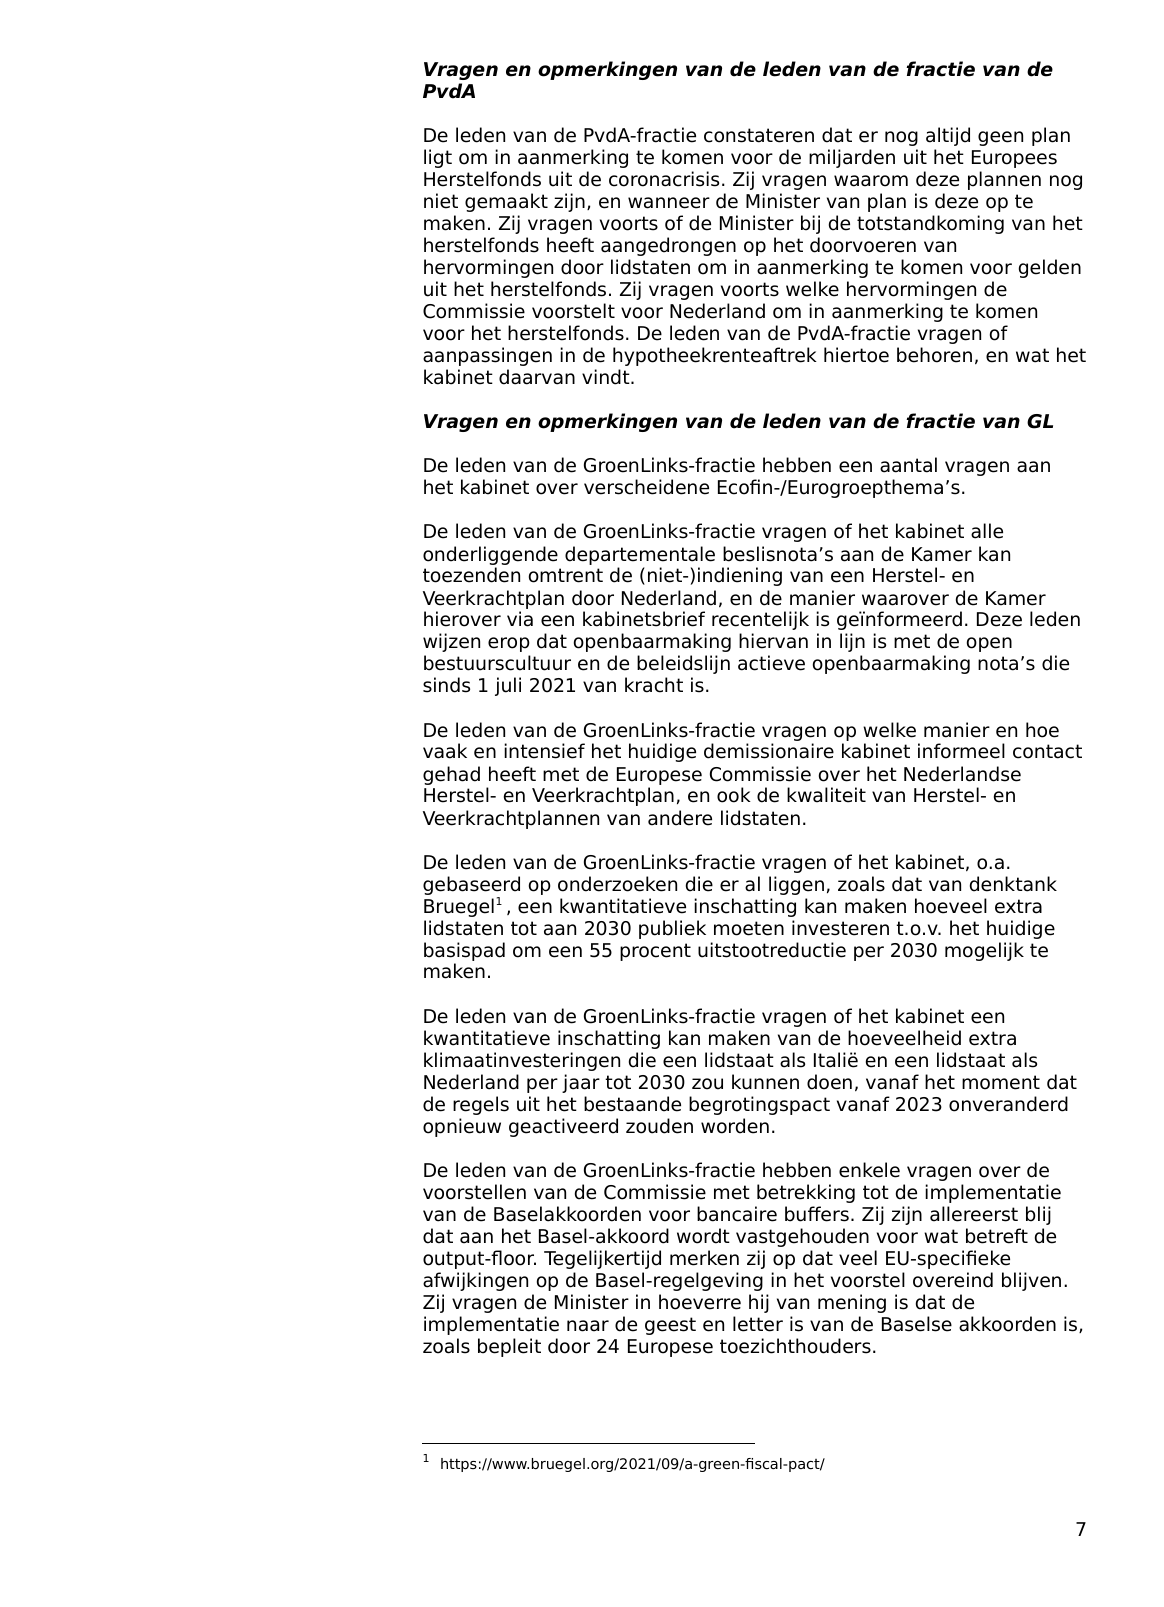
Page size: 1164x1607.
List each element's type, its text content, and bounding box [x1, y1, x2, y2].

text De leden van de GroenLinks-fractie hebben een aantal vragen aan het kabinet over verscheidene Ecofin-/Eurogroepthema’s. [422, 455, 1087, 499]
text https://www.bruegel.org/2021/09/a-green-fiscal-pact/ [422, 1452, 1087, 1474]
subtitle Vragen en opmerkingen van de leden van de fractie van de PvdA [422, 59, 1087, 103]
text De leden van de GroenLinks-fractie vragen op welke manier en hoe vaak en intensief het huidige demissionaire kabinet informeel contact gehad heeft met de Europese Commissie over het Nederlandse Herstel- en Veerkrachtplan, en ook de kwaliteit van Herstel- en Veerkrachtplannen van andere lidstaten. [422, 719, 1087, 829]
text De leden van de PvdA-fractie constateren dat er nog altijd geen plan ligt om in aanmerking te komen voor de miljarden uit het Europees Herstelfonds uit de coronacrisis. Zij vragen waarom deze plannen nog niet gemaakt zijn, en wanneer de Minister van plan is deze op te maken. Zij vragen voorts of de Minister bij de totstandkoming van het herstelfonds heeft aangedrongen op het doorvoeren van hervormingen door lidstaten om in aanmerking te komen voor gelden uit het herstelfonds. Zij vragen voorts welke hervormingen de Commissie voorstelt voor Nederland om in aanmerking te komen voor het herstelfonds. De leden van de PvdA-fractie vragen of aanpassingen in de hypotheekrenteaftrek hiertoe behoren, en wat het kabinet daarvan vindt. [422, 125, 1087, 389]
subtitle Vragen en opmerkingen van de leden van de fractie van GL [422, 411, 1087, 433]
text De leden van de GroenLinks-fractie vragen of het kabinet een kwantitatieve inschatting kan maken van de hoeveelheid extra klimaatinvesteringen die een lidstaat als Italië en een lidstaat als Nederland per jaar tot 2030 zou kunnen doen, vanaf het moment dat de regels uit het bestaande begrotingspact vanaf 2023 onveranderd opnieuw geactiveerd zouden worden. [422, 1006, 1087, 1137]
text De leden van de GroenLinks-fractie hebben enkele vragen over de voorstellen van de Commissie met betrekking tot de implementatie van de Baselakkoorden voor bancaire buffers. Zij zijn allereerst blij dat aan het Basel-akkoord wordt vastgehouden voor wat betreft de output-floor. Tegelijkertijd merken zij op dat veel EU-specifieke afwijkingen op de Basel-regelgeving in het voorstel overeind blijven. Zij vragen de Minister in hoeverre hij van mening is dat de implementatie naar de geest en letter is van de Baselse akkoorden is, zoals bepleit door 24 Europese toezichthouders. [422, 1160, 1087, 1357]
text De leden van de GroenLinks-fractie vragen of het kabinet alle onderliggende departementale beslisnota’s aan de Kamer kan toezenden omtrent de (niet-)indiening van een Herstel- en Veerkrachtplan door Nederland, en de manier waarover de Kamer hierover via een kabinetsbrief recentelijk is geïnformeerd. Deze leden wijzen erop dat openbaarmaking hiervan in lijn is met de open bestuurscultuur en de beleidslijn actieve openbaarmaking nota’s die sinds 1 juli 2021 van kracht is. [422, 521, 1087, 697]
text De leden van de GroenLinks-fractie vragen of het kabinet, o.a. gebaseerd op onderzoeken die er al liggen, zoals dat van denktank Bruegel, een kwantitatieve inschatting kan maken hoeveel extra lidstaten tot aan 2030 publiek moeten investeren t.o.v. het huidige basispad om een 55 procent uitstootreductie per 2030 mogelijk te maken. [422, 852, 1087, 983]
